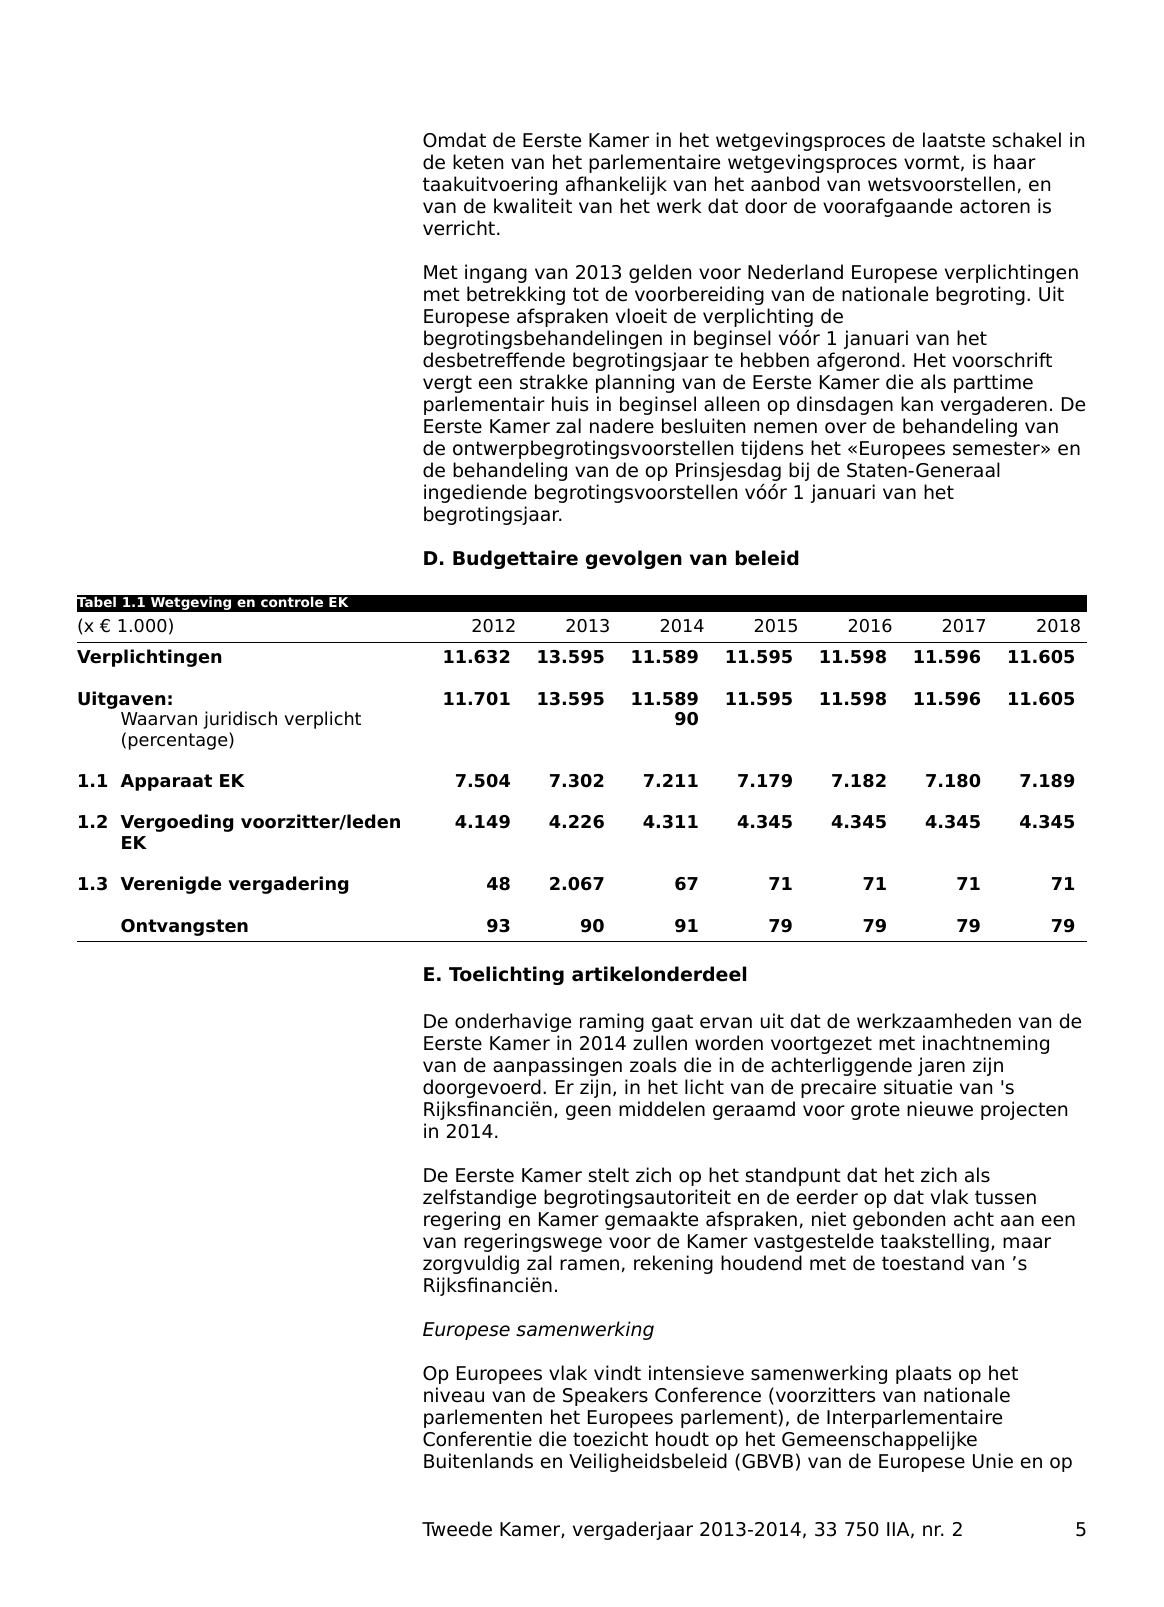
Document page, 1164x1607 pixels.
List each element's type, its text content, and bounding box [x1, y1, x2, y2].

table_cell 11.605 [993, 689, 1087, 709]
table_cell [77, 854, 114, 874]
table_cell 48 [428, 874, 522, 895]
table_cell 1.3 [77, 874, 114, 895]
table_cell 2017 [898, 612, 992, 642]
table_cell [616, 895, 710, 916]
table_cell 4.149 [428, 813, 522, 854]
table_cell [428, 751, 522, 771]
table_cell [428, 792, 522, 812]
table_cell [993, 709, 1087, 751]
table_cell 1.1 [77, 771, 114, 792]
table_cell [804, 854, 898, 874]
table_cell Uitgaven: [77, 689, 428, 709]
table_cell [428, 895, 522, 916]
table_cell 93 [428, 916, 522, 941]
table_cell [898, 751, 992, 771]
table_cell 11.598 [804, 689, 898, 709]
table_cell [77, 895, 114, 916]
text Met ingang van 2013 gelden voor Nederland Europese verplichtingen met betrekking tot de voorbereiding van de nationale begroting. Uit Europese afspraken vloeit de verplichting de begrotingsbehandelingen in beginsel vóór 1 januari van het desbetreffende begrotingsjaar te hebben afgerond. Het voorschrift vergt een strakke planning van de Eerste Kamer die als parttime parlementair huis in beginsel alleen op dinsdagen kan vergaderen. De Eerste Kamer zal nadere besluiten nemen over de behandeling van de ontwerpbegrotingsvoorstellen tijdens het «Europees semester» en de behandeling van de op Prinsjesdag bij de Staten-Generaal ingediende begrotingsvoorstellen vóór 1 januari van het begrotingsjaar. [422, 262, 1087, 526]
table_cell [428, 854, 522, 874]
table_cell 11.596 [898, 643, 992, 668]
table_cell 11.701 [428, 689, 522, 709]
table_cell 91 [616, 916, 710, 941]
table_cell [710, 895, 804, 916]
table_cell 79 [898, 916, 992, 941]
table_cell [898, 895, 992, 916]
table_cell 2016 [804, 612, 898, 642]
table_cell Verplichtingen [77, 643, 428, 668]
table_cell [616, 854, 710, 874]
table_cell 2014 [616, 612, 710, 642]
table_cell [522, 668, 616, 689]
text Op Europees vlak vindt intensieve samenwerking plaats op het niveau van de Speakers Conference (voorzitters van nationale parlementen het Europees parlement), de Interparlementaire Conferentie die toezicht houdt op het Gemeenschappelijke Buitenlands en Veiligheidsbeleid (GBVB) van de Europese Unie en op [422, 1363, 1087, 1473]
table_cell 2012 [428, 612, 522, 642]
table_cell [428, 668, 522, 689]
table_cell [77, 751, 114, 771]
table_cell 7.179 [710, 771, 804, 792]
table_cell 7.211 [616, 771, 710, 792]
table_cell 2.067 [522, 874, 616, 895]
table_cell [993, 668, 1087, 689]
table_cell [710, 854, 804, 874]
table_cell [114, 668, 428, 689]
table_cell 2013 [522, 612, 616, 642]
table_cell 71 [710, 874, 804, 895]
subtitle D. Budgettaire gevolgen van beleid [422, 548, 1087, 570]
table_cell [428, 709, 522, 751]
table_cell 7.189 [993, 771, 1087, 792]
table_cell Apparaat EK [114, 771, 428, 792]
table_cell 4.311 [616, 813, 710, 854]
table_cell 13.595 [522, 643, 616, 668]
table_cell [522, 709, 616, 751]
text De Eerste Kamer stelt zich op het standpunt dat het zich als zelfstandige begrotingsautoriteit en de eerder op dat vlak tussen regering en Kamer gemaakte afspraken, niet gebonden acht aan een van regeringswege voor de Kamer vastgestelde taakstelling, maar zorgvuldig zal ramen, rekening houdend met de toestand van ’s Rijksfinanciën. [422, 1165, 1087, 1297]
text Omdat de Eerste Kamer in het wetgevingsproces de laatste schakel in de keten van het parlementaire wetgevingsproces vormt, is haar taakuitvoering afhankelijk van het aanbod van wetsvoorstellen, en van de kwaliteit van het werk dat door de voorafgaande actoren is verricht. [422, 130, 1087, 240]
table_cell [710, 751, 804, 771]
table_cell [898, 668, 992, 689]
table_cell Verenigde vergadering [114, 874, 428, 895]
table_cell 11.595 [710, 643, 804, 668]
table_cell 67 [616, 874, 710, 895]
table_cell [993, 895, 1087, 916]
subtitle E. Toelichting artikelonderdeel [422, 964, 1087, 986]
table_cell 4.345 [898, 813, 992, 854]
table_cell [804, 751, 898, 771]
table_cell [804, 668, 898, 689]
table_cell 11.589 [616, 643, 710, 668]
table_cell [616, 668, 710, 689]
table_cell 90 [522, 916, 616, 941]
table_cell [522, 895, 616, 916]
table_cell 71 [993, 874, 1087, 895]
table_cell [993, 854, 1087, 874]
table_cell 4.345 [710, 813, 804, 854]
table_header Tabel 1.1 Wetgeving en controle EK [77, 595, 1087, 611]
table_cell [710, 709, 804, 751]
table_cell 4.345 [993, 813, 1087, 854]
table_cell [616, 792, 710, 812]
table_cell 7.180 [898, 771, 992, 792]
table_cell Waarvan juridisch verplicht (percentage) [114, 709, 428, 751]
table_cell [77, 792, 114, 812]
table_cell [114, 895, 428, 916]
table_cell [898, 792, 992, 812]
table_cell 4.226 [522, 813, 616, 854]
table_cell [898, 854, 992, 874]
table_cell 11.596 [898, 689, 992, 709]
table_cell [77, 916, 114, 941]
table_cell 79 [993, 916, 1087, 941]
table_cell [77, 668, 114, 689]
table_cell [710, 792, 804, 812]
table_cell 2018 [993, 612, 1087, 642]
table_cell Ontvangsten [114, 916, 428, 941]
table_cell [993, 751, 1087, 771]
table_cell 11.632 [428, 643, 522, 668]
table_cell 11.595 [710, 689, 804, 709]
table_cell [522, 792, 616, 812]
table_cell [898, 709, 992, 751]
table_cell 7.182 [804, 771, 898, 792]
table_cell 71 [804, 874, 898, 895]
table_cell (x € 1.000) [77, 612, 428, 642]
table_cell 13.595 [522, 689, 616, 709]
table_cell 7.302 [522, 771, 616, 792]
table_cell 4.345 [804, 813, 898, 854]
table_cell 79 [710, 916, 804, 941]
table_cell [993, 792, 1087, 812]
table_cell 79 [804, 916, 898, 941]
table_cell [114, 792, 428, 812]
table_cell [804, 895, 898, 916]
table_cell 90 [616, 709, 710, 751]
table_cell 11.605 [993, 643, 1087, 668]
table_cell [522, 751, 616, 771]
table_cell [804, 792, 898, 812]
table_cell [114, 854, 428, 874]
table_cell 71 [898, 874, 992, 895]
table_cell 11.589 [616, 689, 710, 709]
table_cell 1.2 [77, 813, 114, 854]
table_cell [114, 751, 428, 771]
table_cell [804, 709, 898, 751]
text De onderhavige raming gaat ervan uit dat de werkzaamheden van de Eerste Kamer in 2014 zullen worden voortgezet met inachtneming van de aanpassingen zoals die in de achterliggende jaren zijn doorgevoerd. Er zijn, in het licht van de precaire situatie van 's Rijksfinanciën, geen middelen geraamd voor grote nieuwe projecten in 2014. [422, 1011, 1087, 1143]
table_cell 11.598 [804, 643, 898, 668]
table_cell [522, 854, 616, 874]
table_cell [710, 668, 804, 689]
table_cell [77, 709, 114, 751]
table_cell 2015 [710, 612, 804, 642]
subtitle Europese samenwerking [422, 1319, 1087, 1341]
table_cell Vergoeding voorzitter/leden EK [114, 813, 428, 854]
table_cell 7.504 [428, 771, 522, 792]
table_cell [616, 751, 710, 771]
